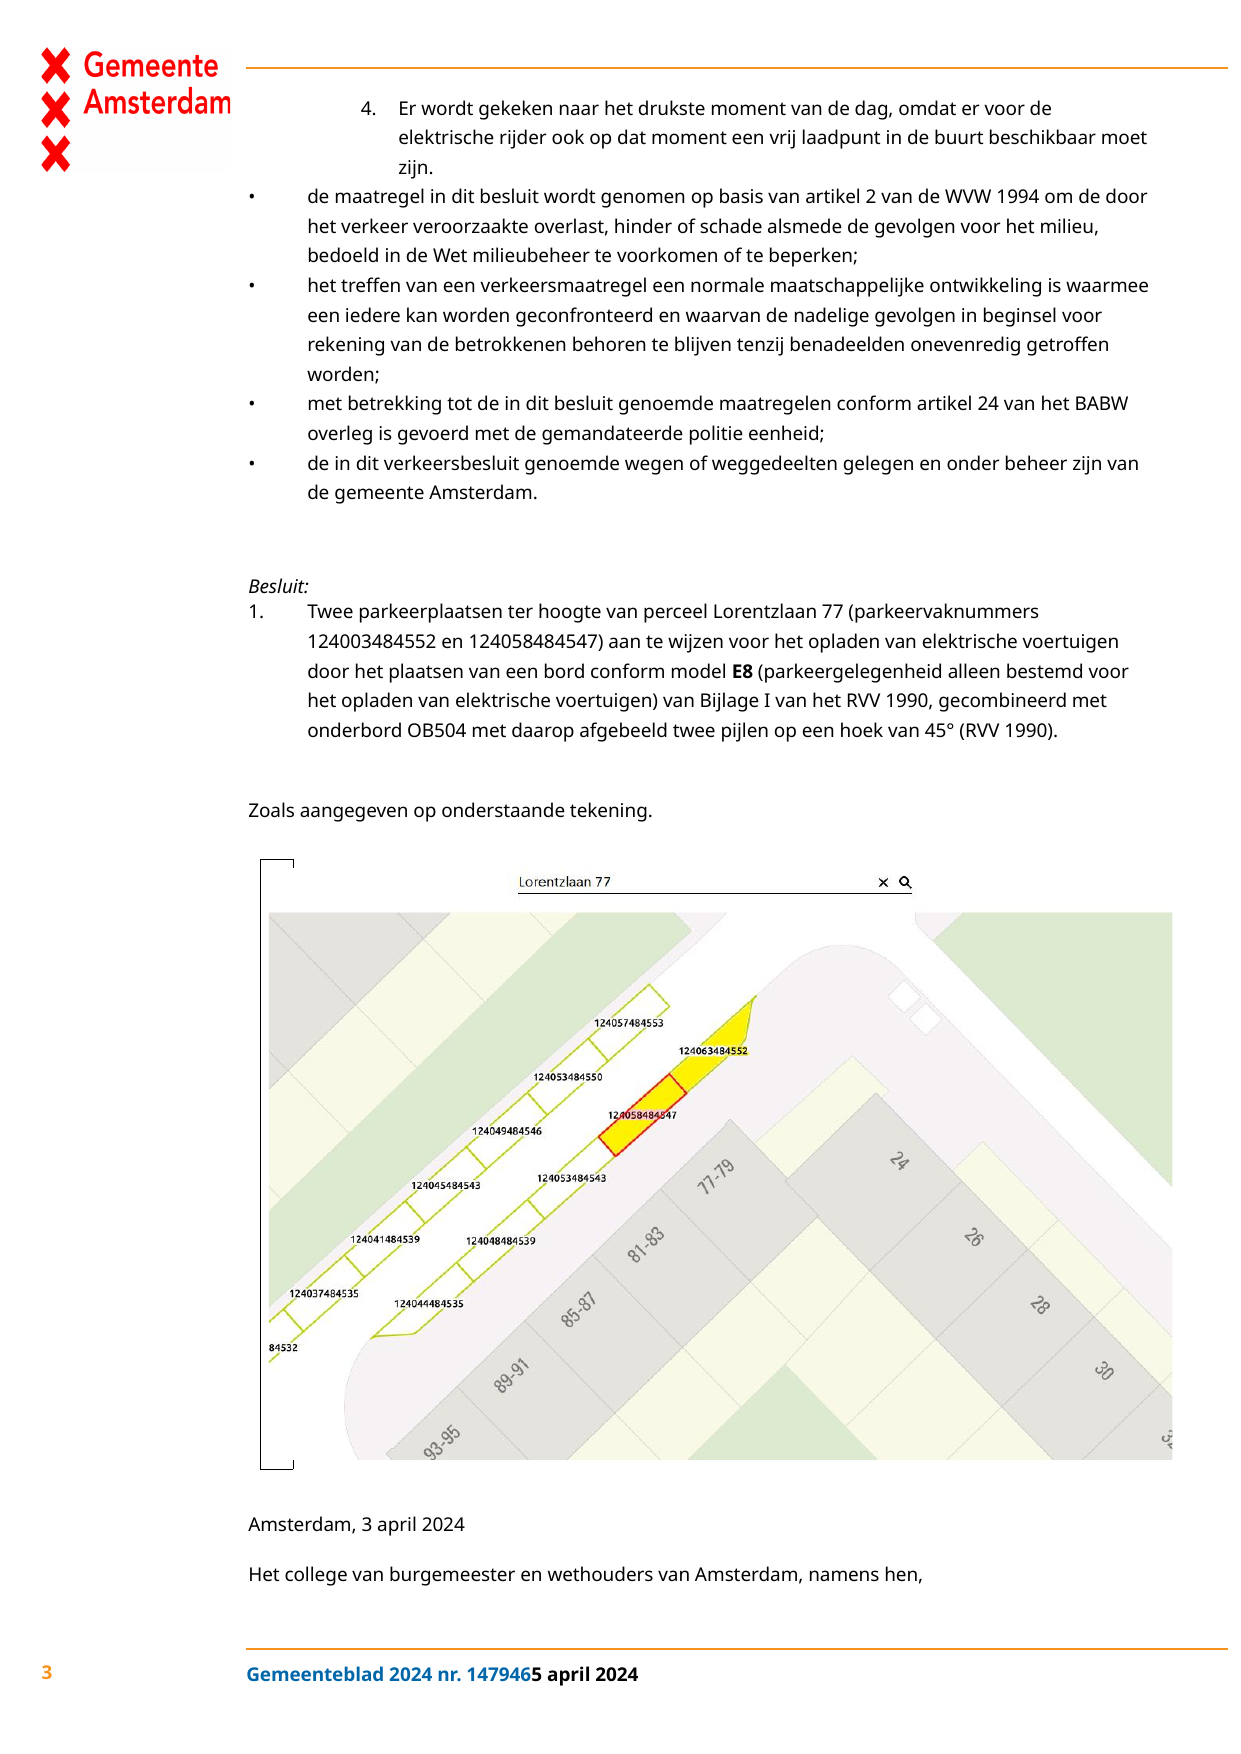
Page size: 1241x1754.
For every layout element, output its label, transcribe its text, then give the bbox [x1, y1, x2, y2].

list de in dit verkeersbesluit genoemde wegen of weggedeelten gelegen en onder beheer zijn van de gemeente Amsterdam. [248, 450, 1152, 505]
text Amsterdam, 3 april 2024 [248, 1511, 1152, 1537]
list met betrekking tot de in dit besluit genoemde maatregelen conform artikel 24 van het BABW overleg is gevoerd met de gemandateerde politie eenheid; [248, 391, 1152, 446]
text Het college van burgemeester en wethouders van Amsterdam, namens hen, [248, 1561, 1152, 1587]
text Zoals aangegeven op onderstaande tekening. [248, 797, 1152, 823]
text Besluit: [248, 573, 1152, 599]
list het treffen van een verkeersmaatregel een normale maatschappelijke ontwikkeling is waarmee een iedere kan worden geconfronteerd en waarvan de nadelige gevolgen in beginsel voor rekening van de betrokkenen behoren te blijven tenzij benadeelden onevenredig getroffen worden; [248, 272, 1152, 387]
list de maatregel in dit besluit wordt genomen op basis van artikel 2 van de WVW 1994 om de door het verkeer veroorzaakte overlast, hinder of schade alsmede de gevolgen voor het milieu, bedoeld in de Wet milieubeheer te voorkomen of te beperken; [248, 183, 1152, 268]
list Er wordt gekeken naar het drukste moment van de dag, omdat er voor de elektrische rijder ook op dat moment een vrij laadpunt in de buurt beschikbaar moet zijn. [361, 95, 1152, 180]
picture [268, 868, 1173, 1460]
picture [41, 47, 231, 172]
list Twee parkeerplaatsen ter hoogte van perceel Lorentzlaan 77 (parkeervaknummers 124003484552 en 124058484547) aan te wijzen voor het opladen van elektrische voertuigen door het plaatsen van een bord conform model E8 (parkeergelegenheid alleen bestemd voor het opladen van elektrische voertuigen) van Bijlage I van het RVV 1990, gecombineerd met onderbord OB504 met daarop afgebeeld twee pijlen op een hoek van 45° (RVV 1990). [248, 599, 1152, 743]
